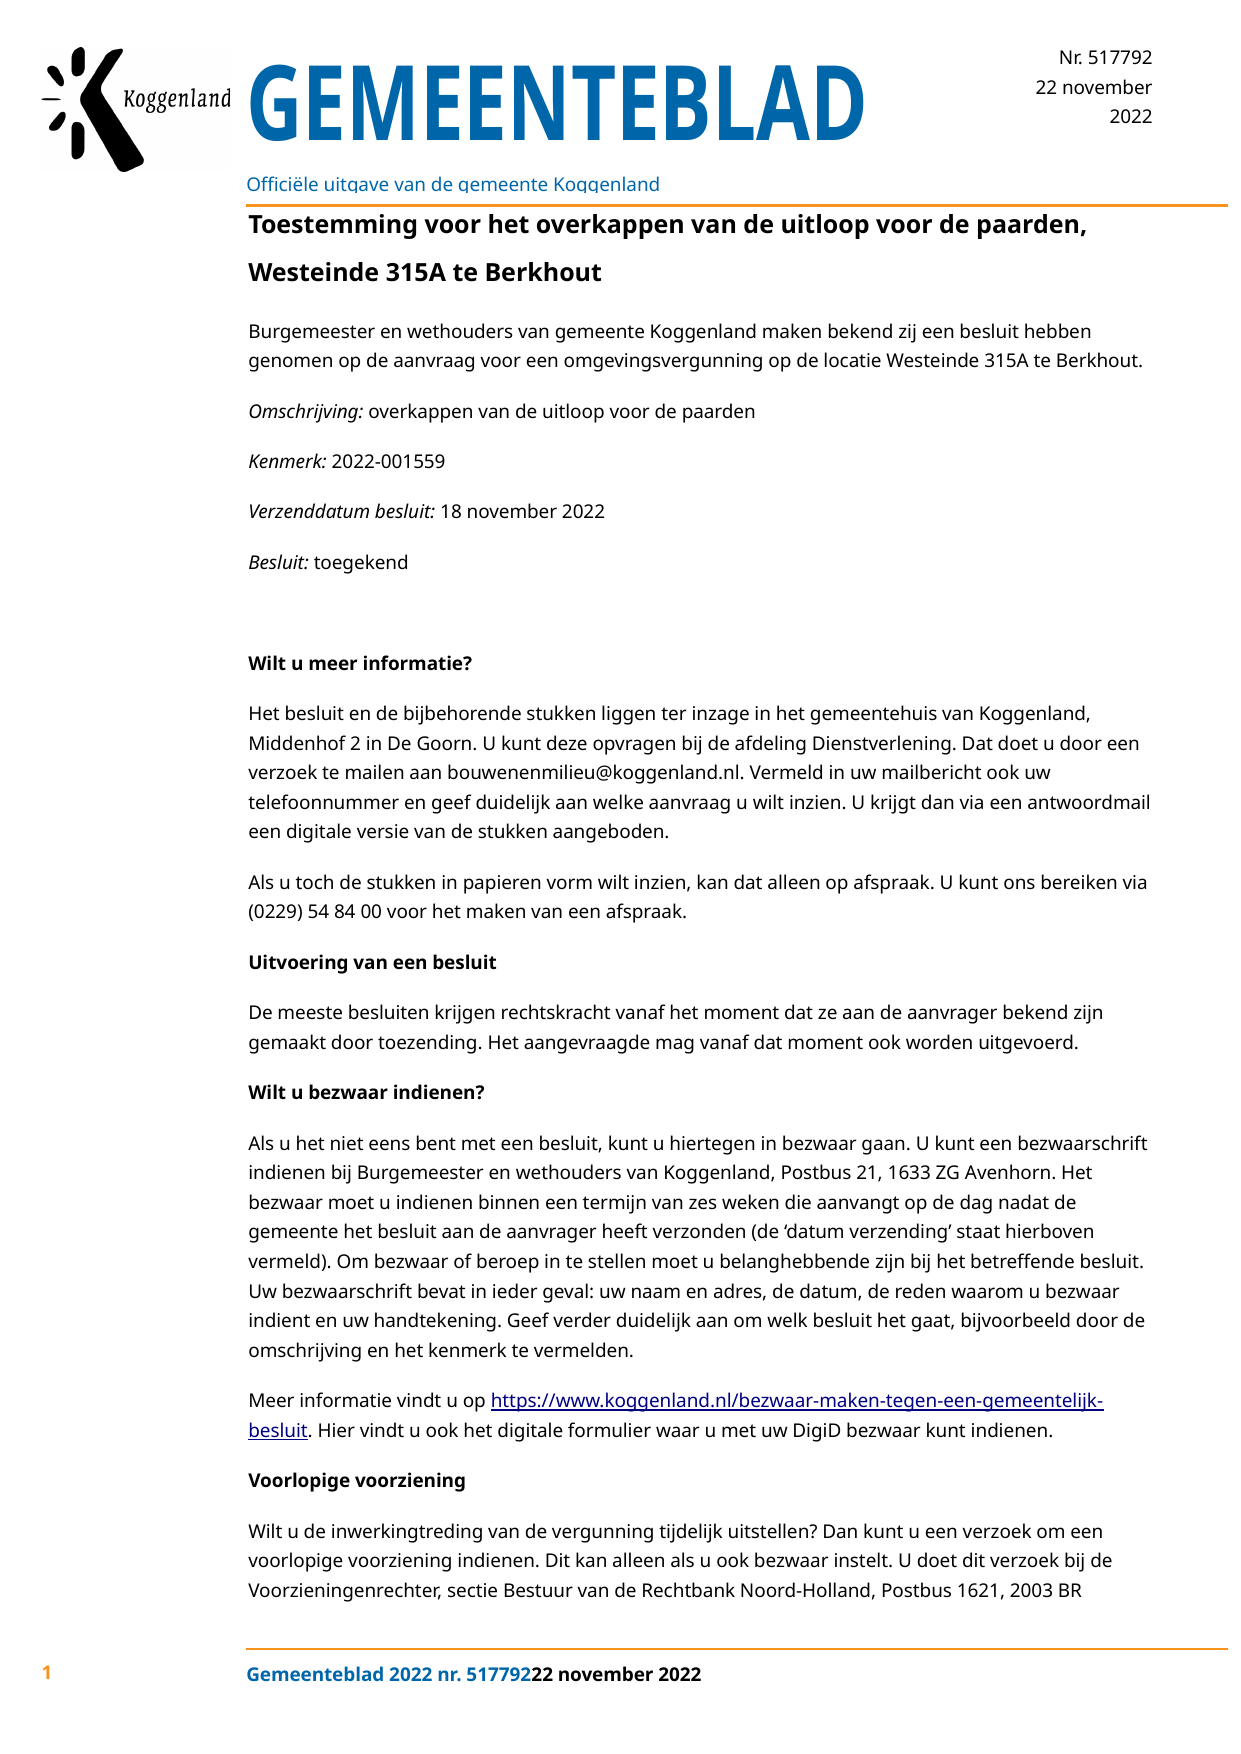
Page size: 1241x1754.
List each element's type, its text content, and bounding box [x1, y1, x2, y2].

text Als u het niet eens bent met een besluit, kunt u hiertegen in bezwaar gaan. U kunt een bezwaarschrift indienen bij Burgemeester en wethouders van Koggenland, Postbus 21, 1633 ZG Avenhorn. Het bezwaar moet u indienen binnen een termijn van zes weken die aanvangt op de dag nadat de gemeente het besluit aan de aanvrager heeft verzonden (de ‘datum verzending’ staat hierboven vermeld). Om bezwaar of beroep in te stellen moet u belanghebbende zijn bij het betreffende besluit. Uw bezwaarschrift bevat in ieder geval: uw naam en adres, de datum, de reden waarom u bezwaar indient en uw handtekening. Geef verder duidelijk aan om welk besluit het gaat, bijvoorbeeld door de omschrijving en het kenmerk te vermelden. [248, 1130, 1152, 1363]
text Voorlopige voorziening [248, 1467, 1152, 1493]
picture [41, 47, 231, 172]
text Als u toch de stukken in papieren vorm wilt inzien, kan dat alleen op afspraak. U kunt ons bereiken via (0229) 54 84 00 voor het maken van een afspraak. [248, 869, 1152, 924]
text Wilt u meer informatie? [248, 650, 1152, 676]
text Het besluit en de bijbehorende stukken liggen ter inzage in het gemeentehuis van Koggenland, Middenhof 2 in De Goorn. U kunt deze opvragen bij de afdeling Dienstverlening. Dat doet u door een verzoek te mailen aan bouwenenmilieu@koggenland.nl. Vermeld in uw mailbericht ook uw telefoonnummer en geef duidelijk aan welke aanvraag u wilt inzien. U krijgt dan via een antwoordmail een digitale versie van de stukken aangeboden. [248, 700, 1152, 844]
text Toestemming voor het overkappen van de uitloop voor de paarden, Westeinde 315A te Berkhout [248, 207, 1152, 288]
text Burgemeester en wethouders van gemeente Koggenland maken bekend zij een besluit hebben genomen op de aanvraag voor een omgevingsvergunning op de locatie Westeinde 315A te Berkhout. [248, 318, 1152, 373]
text Wilt u bezwaar indienen? [248, 1079, 1152, 1105]
text Verzenddatum besluit: 18 november 2022 [248, 499, 1152, 524]
text Meer informatie vindt u op https://www.koggenland.nl/bezwaar-maken-tegen-een-gemeentelijk-besluit. Hier vindt u ook het digitale formulier waar u met uw DigiD bezwaar kunt indienen. [248, 1387, 1152, 1443]
text Omschrijving: overkappen van de uitloop voor de paarden [248, 398, 1152, 424]
text Wilt u de inwerkingtreding van de vergunning tijdelijk uitstellen? Dan kunt u een verzoek om een voorlopige voorziening indienen. Dit kan alleen als u ook bezwaar instelt. U doet dit verzoek bij de Voorzieningenrechter, sectie Bestuur van de Rechtbank Noord-Holland, Postbus 1621, 2003 BR [248, 1518, 1152, 1603]
text Uitvoering van een besluit [248, 949, 1152, 975]
text Besluit: toegekend [248, 549, 1152, 575]
text Kenmerk: 2022-001559 [248, 448, 1152, 474]
text De meeste besluiten krijgen rechtskracht vanaf het moment dat ze aan de aanvrager bekend zijn gemaakt door toezending. Het aangevraagde mag vanaf dat moment ook worden uitgevoerd. [248, 999, 1152, 1055]
